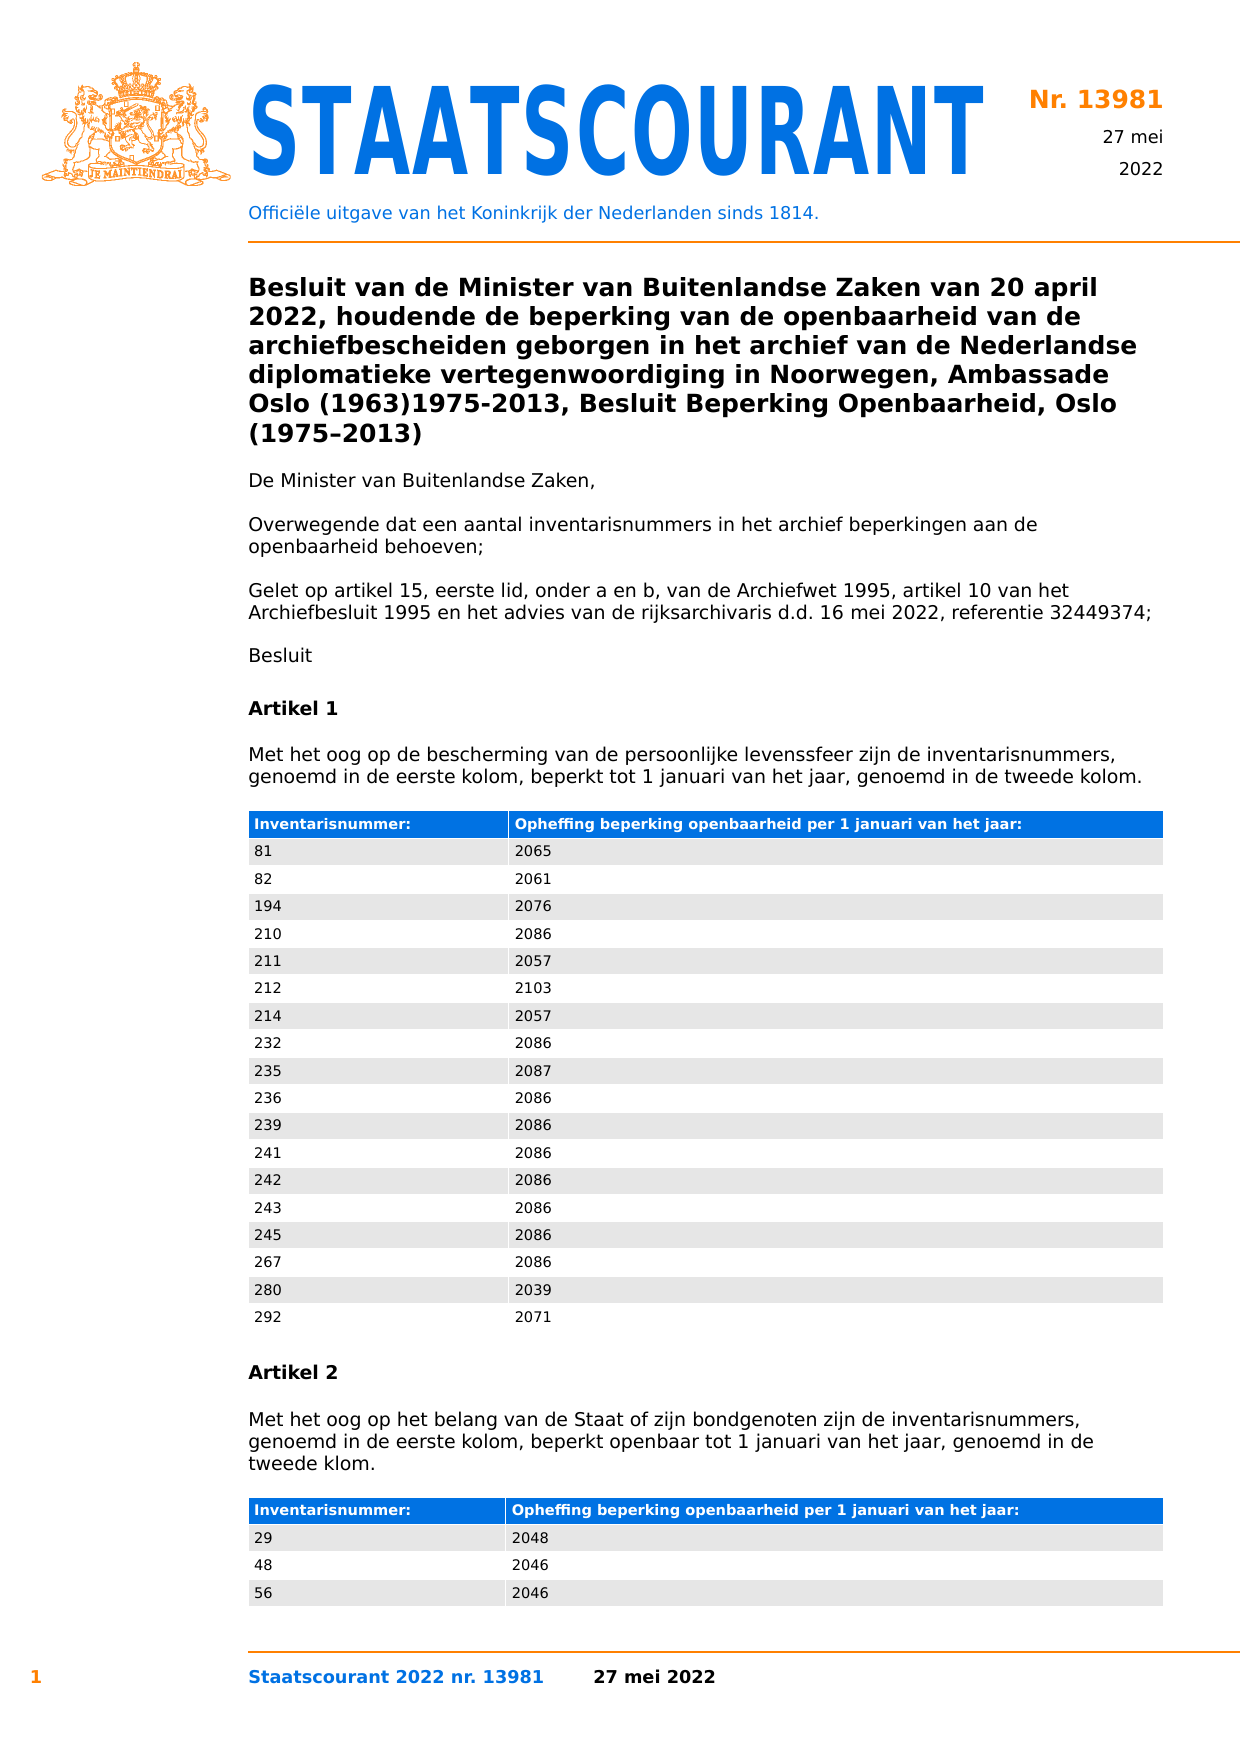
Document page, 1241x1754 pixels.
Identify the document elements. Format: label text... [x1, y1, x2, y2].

table_cell 2076 [509, 894, 1163, 920]
table_cell 267 [249, 1250, 508, 1276]
table_header Opheffing beperking openbaarheid per 1 januari van het jaar: [506, 1498, 1163, 1524]
table_cell 2086 [509, 921, 1163, 947]
table_header Nr. 13981 [998, 62, 1240, 121]
table_cell 243 [249, 1195, 508, 1221]
table_cell 82 [249, 866, 508, 892]
table_cell 2086 [509, 1168, 1163, 1194]
table_cell 214 [249, 1003, 508, 1029]
table_cell 2103 [509, 976, 1163, 1002]
table_cell 2061 [509, 866, 1163, 892]
text Met het oog op het belang van de Staat of zijn bondgenoten zijn de inventarisnummers, genoemd in de eerste kolom, beperkt openbaar tot 1 januari van het jaar, genoemd in de tweede klom. [248, 1409, 1163, 1475]
table_cell 2065 [509, 839, 1163, 865]
table_cell 2022 [998, 153, 1240, 203]
table_cell 2086 [509, 1195, 1163, 1221]
text Overwegende dat een aantal inventarisnummers in het archief beperkingen aan de openbaarheid behoeven; [248, 514, 1163, 558]
table_cell 27 mei [998, 121, 1240, 153]
table_cell 194 [249, 894, 508, 920]
table_cell 2086 [509, 1085, 1163, 1112]
table_header Inventarisnummer: [249, 811, 508, 838]
table_cell 210 [249, 921, 508, 947]
text Met het oog op de bescherming van de persoonlijke levenssfeer zijn de inventarisnummers, genoemd in de eerste kolom, beperkt tot 1 januari van het jaar, genoemd in de tweede kolom. [248, 744, 1163, 788]
table_cell 2046 [506, 1580, 1163, 1606]
table_cell 2046 [506, 1553, 1163, 1579]
table_cell 2086 [509, 1222, 1163, 1248]
table_cell 29 [249, 1525, 505, 1551]
table_cell 280 [249, 1277, 508, 1303]
table_header Opheffing beperking openbaarheid per 1 januari van het jaar: [509, 811, 1163, 838]
table_cell 236 [249, 1085, 508, 1112]
table_cell 2086 [509, 1113, 1163, 1139]
table_cell 245 [249, 1222, 508, 1248]
table_cell 2086 [509, 1140, 1163, 1166]
text De Minister van Buitenlandse Zaken, [248, 470, 1163, 492]
table_cell 242 [249, 1168, 508, 1194]
table_cell 232 [249, 1030, 508, 1057]
picture [41, 62, 231, 186]
table_cell 2057 [509, 1003, 1163, 1029]
subtitle Artikel 2 [248, 1362, 1163, 1384]
table_cell 2039 [509, 1277, 1163, 1303]
subtitle Besluit van de Minister van Buitenlandse Zaken van 20 april 2022, houdende de beperking van de openbaarheid van de archiefbescheiden geborgen in het archief van de Nederlandse diplomatieke vertegenwoordiging in Noorwegen, Ambassade Oslo (1963)1975-2013, Besluit Beperking Openbaarheid, Oslo (1975–2013) [248, 273, 1163, 448]
subtitle Artikel 1 [248, 697, 1163, 719]
table_cell 2071 [509, 1304, 1163, 1331]
table_cell 211 [249, 948, 508, 974]
table_cell 241 [249, 1140, 508, 1166]
text Gelet op artikel 15, eerste lid, onder a en b, van de Archiefwet 1995, artikel 10 van het Archiefbesluit 1995 en het advies van de rijksarchivaris d.d. 16 mei 2022, referentie 32449374; [248, 579, 1163, 623]
table_cell 2057 [509, 948, 1163, 974]
table_cell 56 [249, 1580, 505, 1606]
table_cell 2086 [509, 1030, 1163, 1057]
table_cell 292 [249, 1304, 508, 1331]
table_cell 239 [249, 1113, 508, 1139]
table_cell 2087 [509, 1058, 1163, 1084]
table_header Inventarisnummer: [249, 1498, 505, 1524]
table_cell 2086 [509, 1250, 1163, 1276]
table_header STAATSCOURANT [248, 62, 998, 203]
table_cell 81 [249, 839, 508, 865]
text Besluit [248, 645, 1163, 667]
table_cell 212 [249, 976, 508, 1002]
table_cell 235 [249, 1058, 508, 1084]
table_cell 48 [249, 1553, 505, 1579]
table_header [25, 62, 248, 241]
table_cell 2048 [506, 1525, 1163, 1551]
table_cell Officiële uitgave van het Koninkrijk der Nederlanden sinds 1814. [248, 203, 1240, 241]
